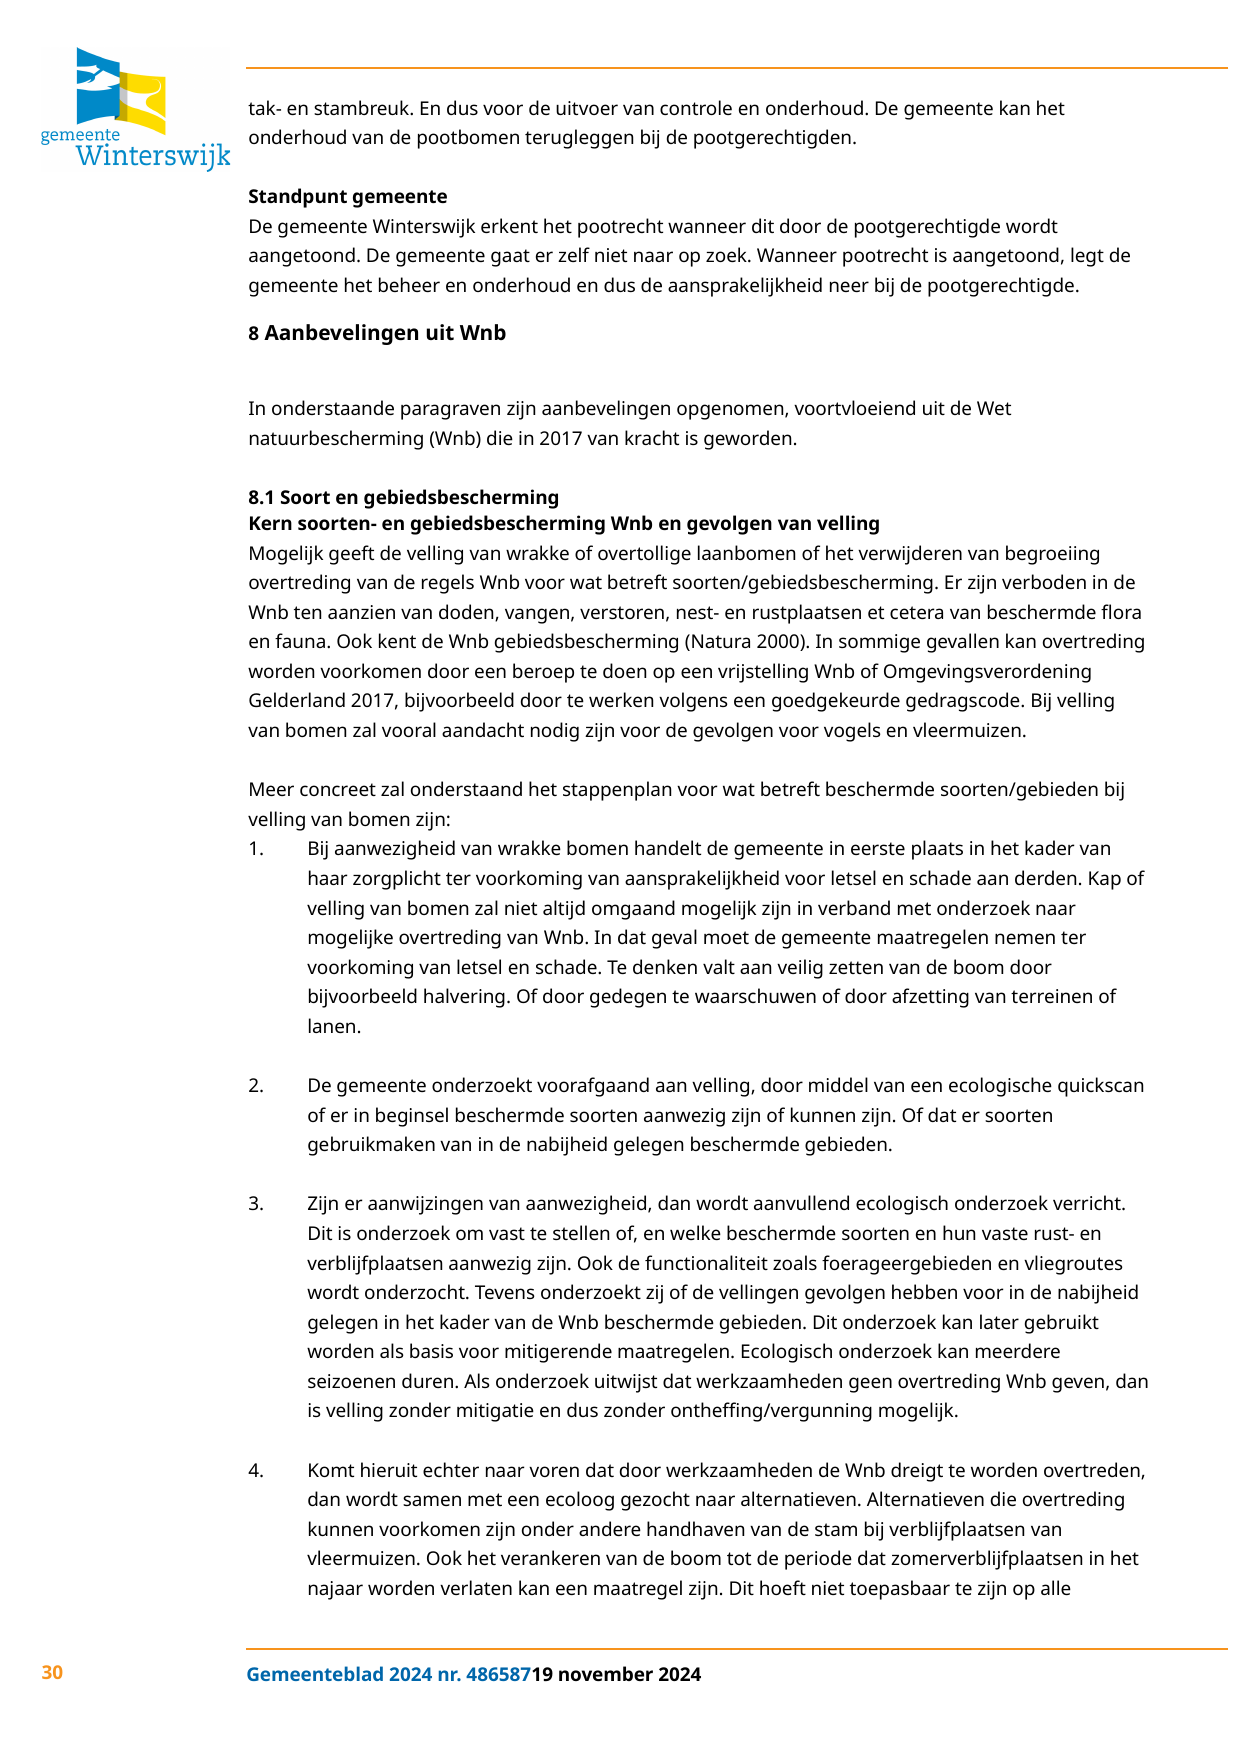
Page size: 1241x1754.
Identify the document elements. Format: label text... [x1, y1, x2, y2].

list De gemeente onderzoekt voorafgaand aan velling, door middel van een ecologische quickscan of er in beginsel beschermde soorten aanwezig zijn of kunnen zijn. Of dat er soorten gebruikmaken van in de nabijheid gelegen beschermde gebieden. [248, 1072, 1152, 1157]
text In onderstaande paragraven zijn aanbevelingen opgenomen, voortvloeiend uit de Wet natuurbescherming (Wnb) die in 2017 van kracht is geworden. [248, 396, 1152, 451]
text tak- en stambreuk. En dus voor de uitvoer van controle en onderhoud. De gemeente kan het onderhoud van de pootbomen terugleggen bij de pootgerechtigden. [248, 95, 1152, 150]
picture [41, 47, 231, 172]
text 8.1 Soort en gebiedsbescherming [248, 484, 1152, 510]
list Zijn er aanwijzingen van aanwezigheid, dan wordt aanvullend ecologisch onderzoek verricht. Dit is onderzoek om vast te stellen of, en welke beschermde soorten en hun vaste rust- en verblijfplaatsen aanwezig zijn. Ook de functionaliteit zoals foerageergebieden en vliegroutes wordt onderzocht. Tevens onderzoekt zij of de vellingen gevolgen hebben voor in de nabijheid gelegen in het kader van de Wnb beschermde gebieden. Dit onderzoek kan later gebruikt worden als basis voor mitigerende maatregelen. Ecologisch onderzoek kan meerdere seizoenen duren. Als onderzoek uitwijst dat werkzaamheden geen overtreding Wnb geven, dan is velling zonder mitigatie en dus zonder ontheffing/vergunning mogelijk. [248, 1191, 1152, 1423]
list Bij aanwezigheid van wrakke bomen handelt de gemeente in eerste plaats in het kader van haar zorgplicht ter voorkoming van aansprakelijkheid voor letsel en schade aan derden. Kap of velling van bomen zal niet altijd omgaand mogelijk zijn in verband met onderzoek naar mogelijke overtreding van Wnb. In dat geval moet de gemeente maatregelen nemen ter voorkoming van letsel en schade. Te denken valt aan veilig zetten van de boom door bijvoorbeeld halvering. Of door gedegen te waarschuwen of door afzetting van terreinen of lanen. [248, 836, 1152, 1039]
text Kern soorten- en gebiedsbescherming Wnb en gevolgen van velling [248, 510, 1152, 536]
text Meer concreet zal onderstaand het stappenplan voor wat betreft beschermde soorten/gebieden bij velling van bomen zijn: [248, 776, 1152, 832]
picture [225, 153, 231, 162]
text De gemeente Winterswijk erkent het pootrecht wanneer dit door de pootgerechtigde wordt aangetoond. De gemeente gaat er zelf niet naar op zoek. Wanneer pootrecht is aangetoond, legt de gemeente het beheer en onderhoud en dus de aansprakelijkheid neer bij de pootgerechtigde. [248, 213, 1152, 298]
text Standpunt gemeente [248, 183, 1152, 209]
text Mogelijk geeft de velling van wrakke of overtollige laanbomen of het verwijderen van begroeiing overtreding van de regels Wnb voor wat betreft soorten/gebiedsbescherming. Er zijn verboden in de Wnb ten aanzien van doden, vangen, verstoren, nest- en rustplaatsen et cetera van beschermde flora en fauna. Ook kent de Wnb gebiedsbescherming (Natura 2000). In sommige gevallen kan overtreding worden voorkomen door een beroep te doen op een vrijstelling Wnb of Omgevingsverordening Gelderland 2017, bijvoorbeeld door te werken volgens een goedgekeurde gedragscode. Bij velling van bomen zal vooral aandacht nodig zijn voor de gevolgen voor vogels en vleermuizen. [248, 540, 1152, 743]
text 8 Aanbevelingen uit Wnb [248, 318, 1152, 346]
list Komt hieruit echter naar voren dat door werkzaamheden de Wnb dreigt te worden overtreden, dan wordt samen met een ecoloog gezocht naar alternatieven. Alternatieven die overtreding kunnen voorkomen zijn onder andere handhaven van de stam bij verblijfplaatsen van vleermuizen. Ook het verankeren van de boom tot de periode dat zomerverblijfplaatsen in het najaar worden verlaten kan een maatregel zijn. Dit hoeft niet toepasbaar te zijn op alle [248, 1457, 1152, 1601]
